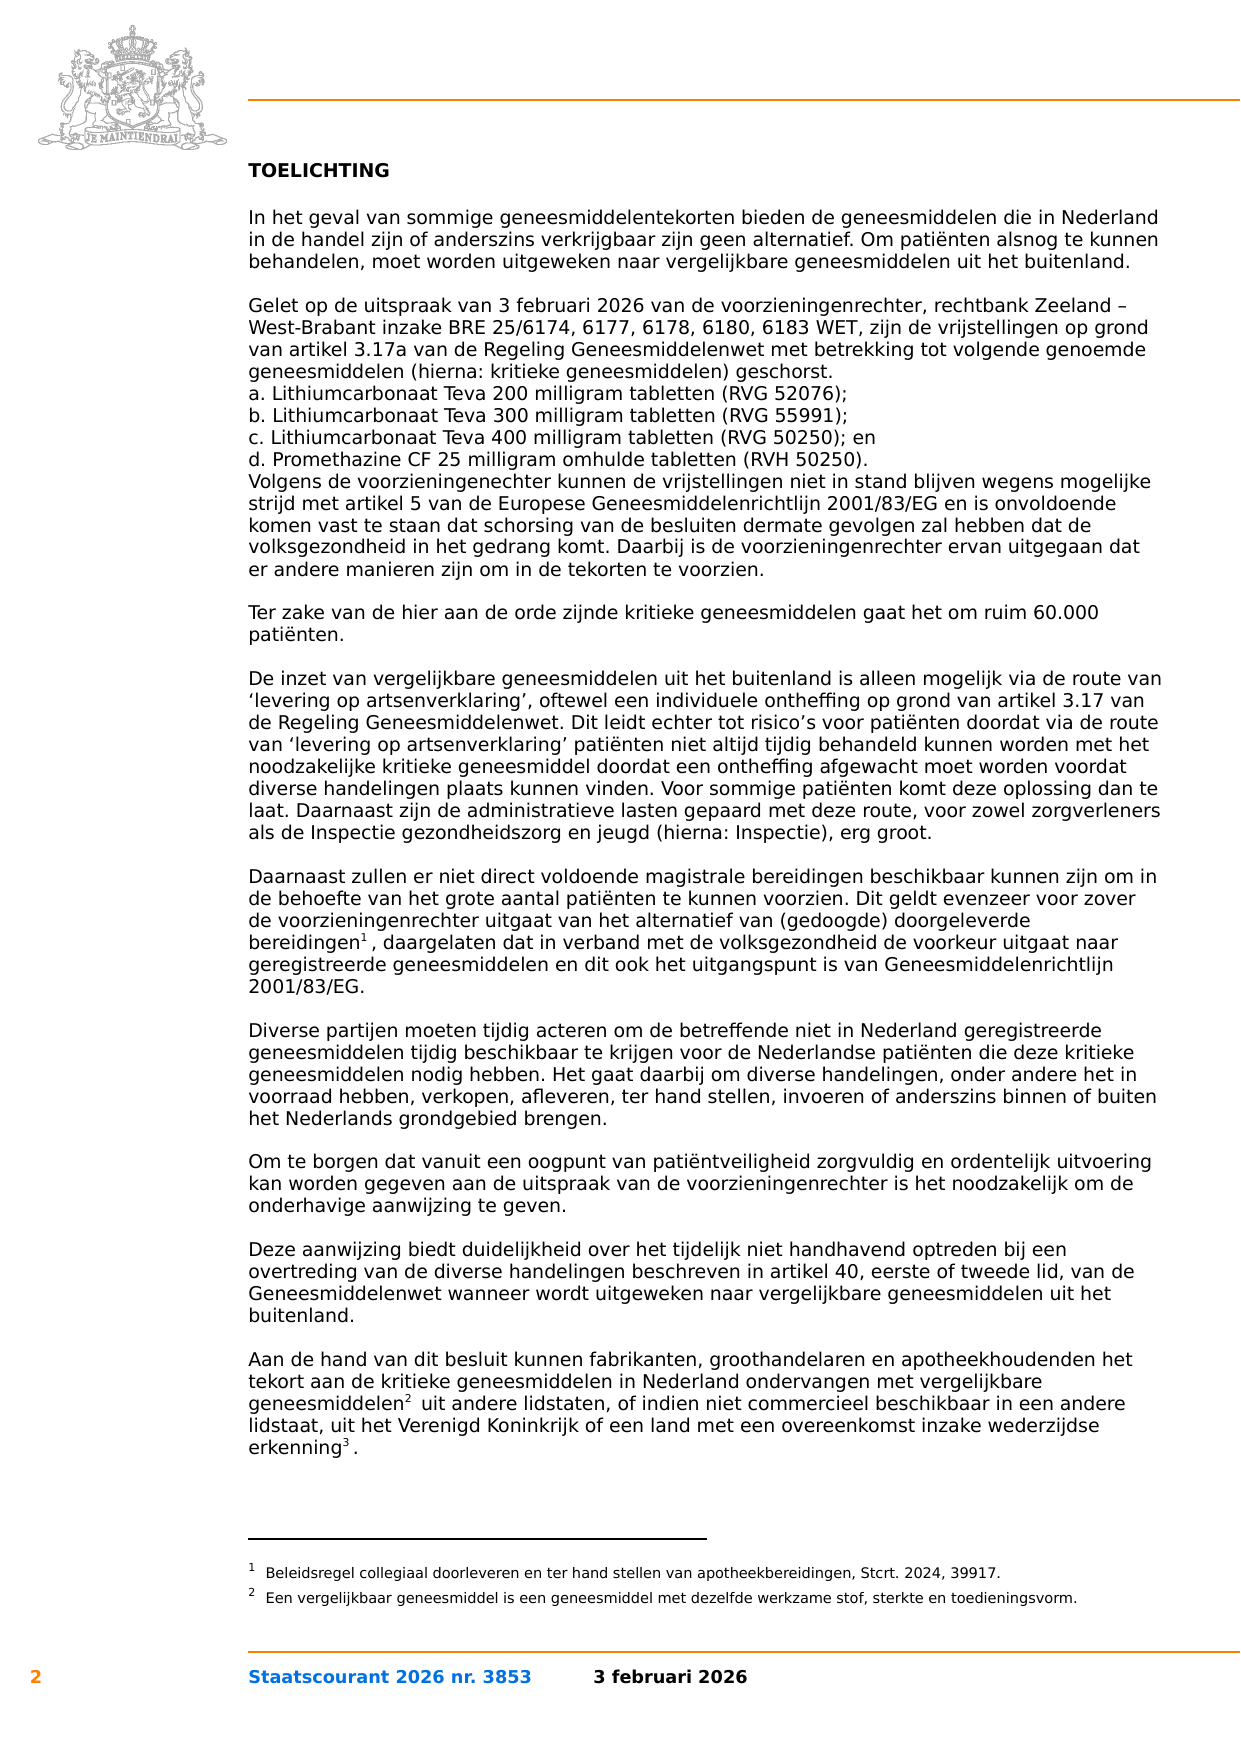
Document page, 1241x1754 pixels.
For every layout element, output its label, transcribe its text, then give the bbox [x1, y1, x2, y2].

text Gelet op de uitspraak van 3 februari 2026 van de voorzieningenrechter, rechtbank Zeeland – West-Brabant inzake BRE 25/6174, 6177, 6178, 6180, 6183 WET, zijn de vrijstellingen op grond van artikel 3.17a van de Regeling Geneesmiddelenwet met betrekking tot volgende genoemde geneesmiddelen (hierna: kritieke geneesmiddelen) geschorst. [248, 295, 1163, 383]
text Een vergelijkbaar geneesmiddel is een geneesmiddel met dezelfde werkzame stof, sterkte en toedieningsvorm. [248, 1586, 1163, 1608]
subtitle TOELICHTING [248, 160, 1163, 182]
text Volgens de voorzieningenechter kunnen de vrijstellingen niet in stand blijven wegens mogelijke strijd met artikel 5 van de Europese Geneesmiddelenrichtlijn 2001/83/EG en is onvoldoende komen vast te staan dat schorsing van de besluiten dermate gevolgen zal hebben dat de volksgezondheid in het gedrang komt. Daarbij is de voorzieningenrechter ervan uitgegaan dat er andere manieren zijn om in de tekorten te voorzien. [248, 471, 1163, 580]
text Beleidsregel collegiaal doorleveren en ter hand stellen van apotheekbereidingen, Stcrt. 2024, 39917. [248, 1561, 1163, 1583]
picture [38, 25, 227, 150]
text Om te borgen dat vanuit een oogpunt van patiëntveiligheid zorgvuldig en ordentelijk uitvoering kan worden gegeven aan de uitspraak van de voorzieningenrechter is het noodzakelijk om de onderhavige aanwijzing te geven. [248, 1151, 1163, 1217]
text Ter zake van de hier aan de orde zijnde kritieke geneesmiddelen gaat het om ruim 60.000 patiënten. [248, 602, 1163, 646]
text c. Lithiumcarbonaat Teva 400 milligram tabletten (RVG 50250); en [248, 427, 1163, 448]
text b. Lithiumcarbonaat Teva 300 milligram tabletten (RVG 55991); [248, 404, 1163, 427]
text De inzet van vergelijkbare geneesmiddelen uit het buitenland is alleen mogelijk via de route van ‘levering op artsenverklaring’, oftewel een individuele ontheffing op grond van artikel 3.17 van de Regeling Geneesmiddelenwet. Dit leidt echter tot risico’s voor patiënten doordat via de route van ‘levering op artsenverklaring’ patiënten niet altijd tijdig behandeld kunnen worden met het noodzakelijke kritieke geneesmiddel doordat een ontheffing afgewacht moet worden voordat diverse handelingen plaats kunnen vinden. Voor sommige patiënten komt deze oplossing dan te laat. Daarnaast zijn de administratieve lasten gepaard met deze route, voor zowel zorgverleners als de Inspectie gezondheidszorg en jeugd (hierna: Inspectie), erg groot. [248, 668, 1163, 844]
text Deze aanwijzing biedt duidelijkheid over het tijdelijk niet handhavend optreden bij een overtreding van de diverse handelingen beschreven in artikel 40, eerste of tweede lid, van de Geneesmiddelenwet wanneer wordt uitgeweken naar vergelijkbare geneesmiddelen uit het buitenland. [248, 1239, 1163, 1327]
text a. Lithiumcarbonaat Teva 200 milligram tabletten (RVG 52076); [248, 383, 1163, 404]
text In het geval van sommige geneesmiddelentekorten bieden de geneesmiddelen die in Nederland in de handel zijn of anderszins verkrijgbaar zijn geen alternatief. Om patiënten alsnog te kunnen behandelen, moet worden uitgeweken naar vergelijkbare geneesmiddelen uit het buitenland. [248, 207, 1163, 273]
text Diverse partijen moeten tijdig acteren om de betreffende niet in Nederland geregistreerde geneesmiddelen tijdig beschikbaar te krijgen voor de Nederlandse patiënten die deze kritieke geneesmiddelen nodig hebben. Het gaat daarbij om diverse handelingen, onder andere het in voorraad hebben, verkopen, afleveren, ter hand stellen, invoeren of anderszins binnen of buiten het Nederlands grondgebied brengen. [248, 1019, 1163, 1129]
text d. Promethazine CF 25 milligram omhulde tabletten (RVH 50250). [248, 448, 1163, 471]
text Aan de hand van dit besluit kunnen fabrikanten, groothandelaren en apotheekhoudenden het tekort aan de kritieke geneesmiddelen in Nederland ondervangen met vergelijkbare geneesmiddelen uit andere lidstaten, of indien niet commercieel beschikbaar in een andere lidstaat, uit het Verenigd Koninkrijk of een land met een overeenkomst inzake wederzijdse erkenning. [248, 1349, 1163, 1459]
text Daarnaast zullen er niet direct voldoende magistrale bereidingen beschikbaar kunnen zijn om in de behoefte van het grote aantal patiënten te kunnen voorzien. Dit geldt evenzeer voor zover de voorzieningenrechter uitgaat van het alternatief van (gedoogde) doorgeleverde bereidingen, daargelaten dat in verband met de volksgezondheid de voorkeur uitgaat naar geregistreerde geneesmiddelen en dit ook het uitgangspunt is van Geneesmiddelenrichtlijn 2001/83/EG. [248, 866, 1163, 998]
